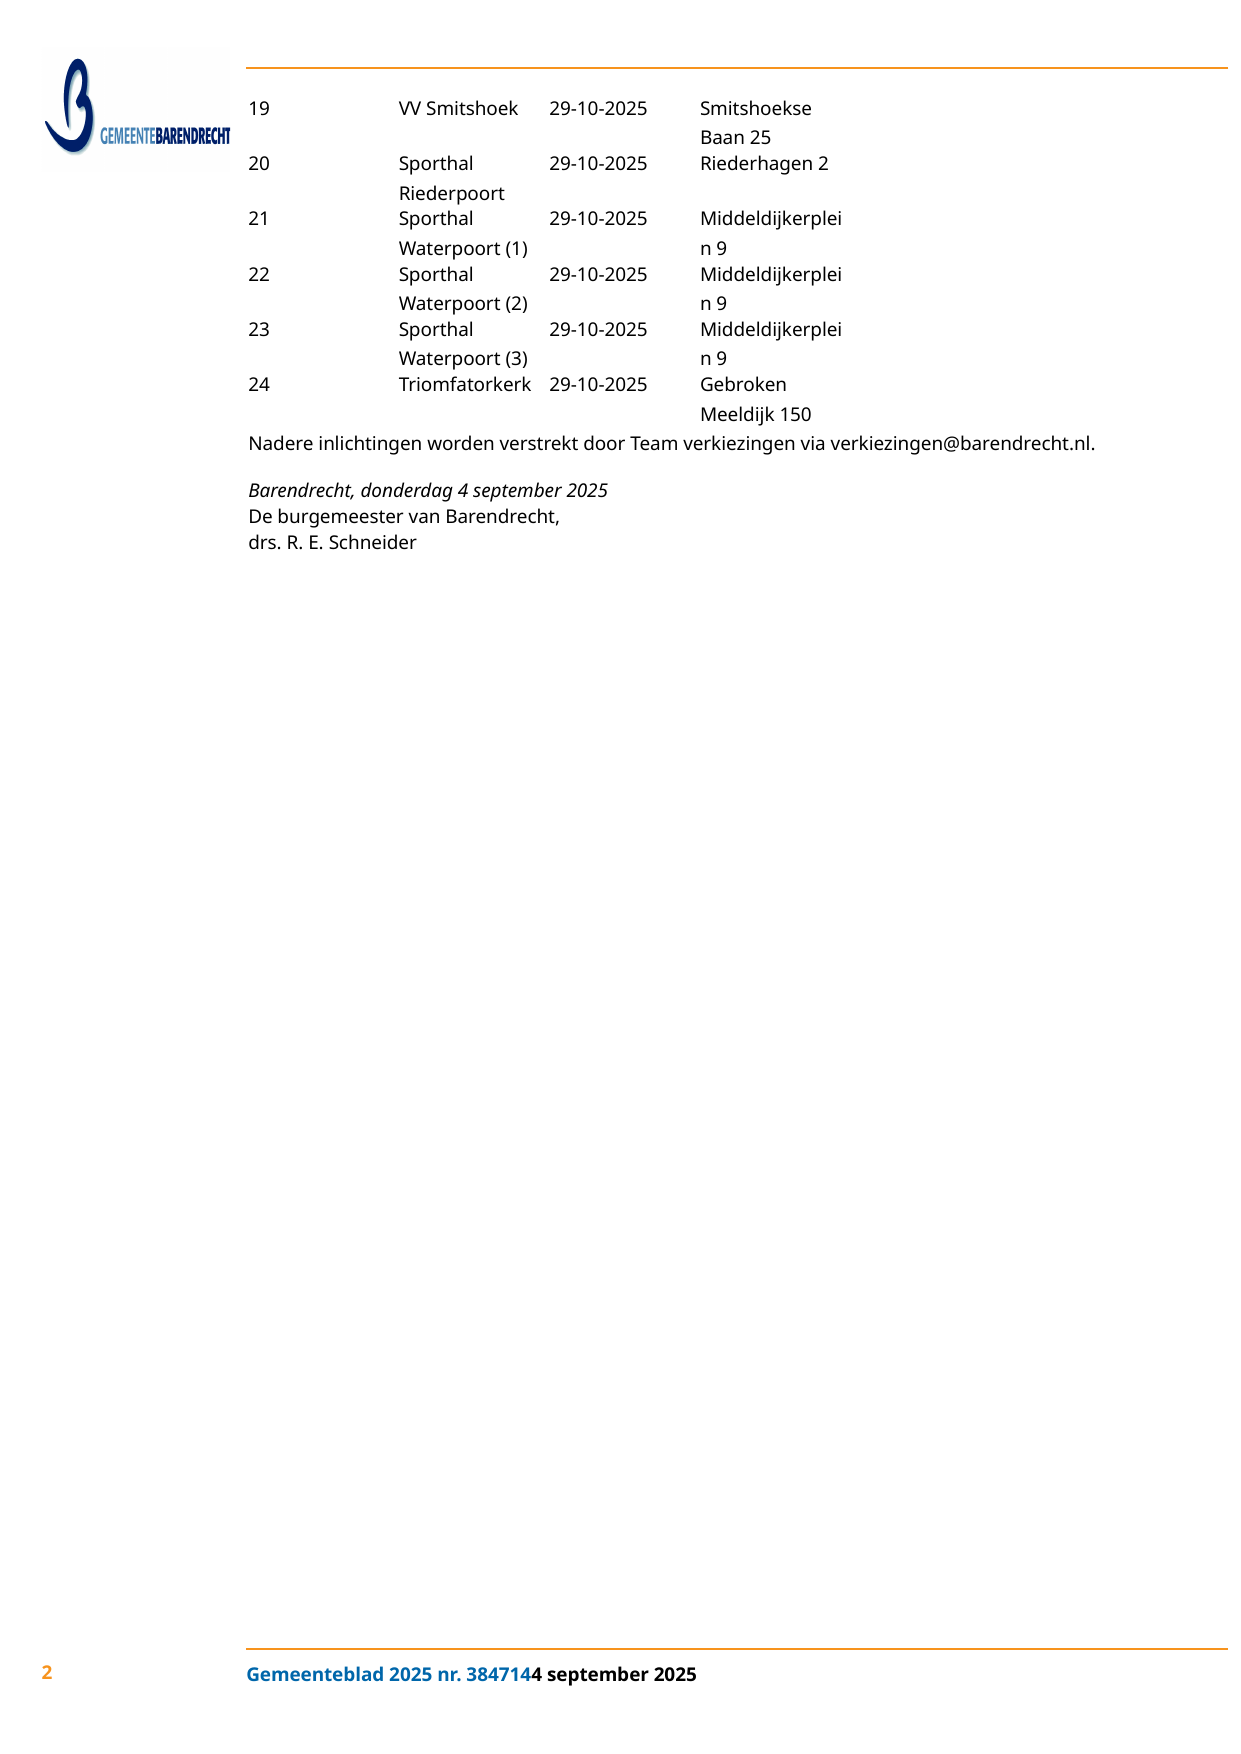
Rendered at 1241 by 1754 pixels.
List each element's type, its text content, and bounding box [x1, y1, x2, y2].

table_cell 24 [248, 371, 398, 427]
table_cell VV Smitshoek [399, 95, 549, 150]
table_cell 29-10-2025 [549, 316, 700, 371]
table_cell 29-10-2025 [549, 261, 700, 316]
table_cell Sporthal Riederpoort [399, 150, 549, 205]
table_cell Sporthal Waterpoort (3) [399, 316, 549, 371]
text drs. R. E. Schneider [248, 529, 1152, 555]
table_cell 19 [248, 95, 398, 150]
table_cell 20 [248, 150, 398, 205]
table_cell 29-10-2025 [549, 371, 700, 427]
table_cell Smitshoekse Baan 25 [700, 95, 850, 150]
table_cell 29-10-2025 [549, 95, 700, 150]
table_cell [1001, 95, 1152, 150]
text Barendrecht, donderdag 4 september 2025 [248, 478, 1152, 503]
table_cell 21 [248, 205, 398, 261]
table_cell Triomfatorkerk [399, 371, 549, 427]
table_cell [850, 371, 1001, 427]
text Nadere inlichtingen worden verstrekt door Team verkiezingen via verkiezingen@barendrecht.nl. [248, 430, 1152, 456]
table_cell [1001, 371, 1152, 427]
table_cell [1001, 150, 1152, 205]
table_cell [850, 150, 1001, 205]
table_cell 29-10-2025 [549, 150, 700, 205]
table_cell 29-10-2025 [549, 205, 700, 261]
table_cell [850, 261, 1001, 316]
table_cell Middeldijkerplein 9 [700, 316, 850, 371]
table_cell Riederhagen 2 [700, 150, 850, 205]
table_cell 23 [248, 316, 398, 371]
table_cell [1001, 261, 1152, 316]
table_cell [1001, 316, 1152, 371]
table_cell [850, 205, 1001, 261]
table_cell [850, 95, 1001, 150]
table_cell Sporthal Waterpoort (2) [399, 261, 549, 316]
table_cell Middeldijkerplein 9 [700, 261, 850, 316]
table_cell [1001, 205, 1152, 261]
table_cell [850, 316, 1001, 371]
table_cell Gebroken Meeldijk 150 [700, 371, 850, 427]
text De burgemeester van Barendrecht, [248, 503, 1152, 529]
table_cell Sporthal Waterpoort (1) [399, 205, 549, 261]
table_cell 22 [248, 261, 398, 316]
picture [41, 47, 231, 172]
table_cell Middeldijkerplein 9 [700, 205, 850, 261]
